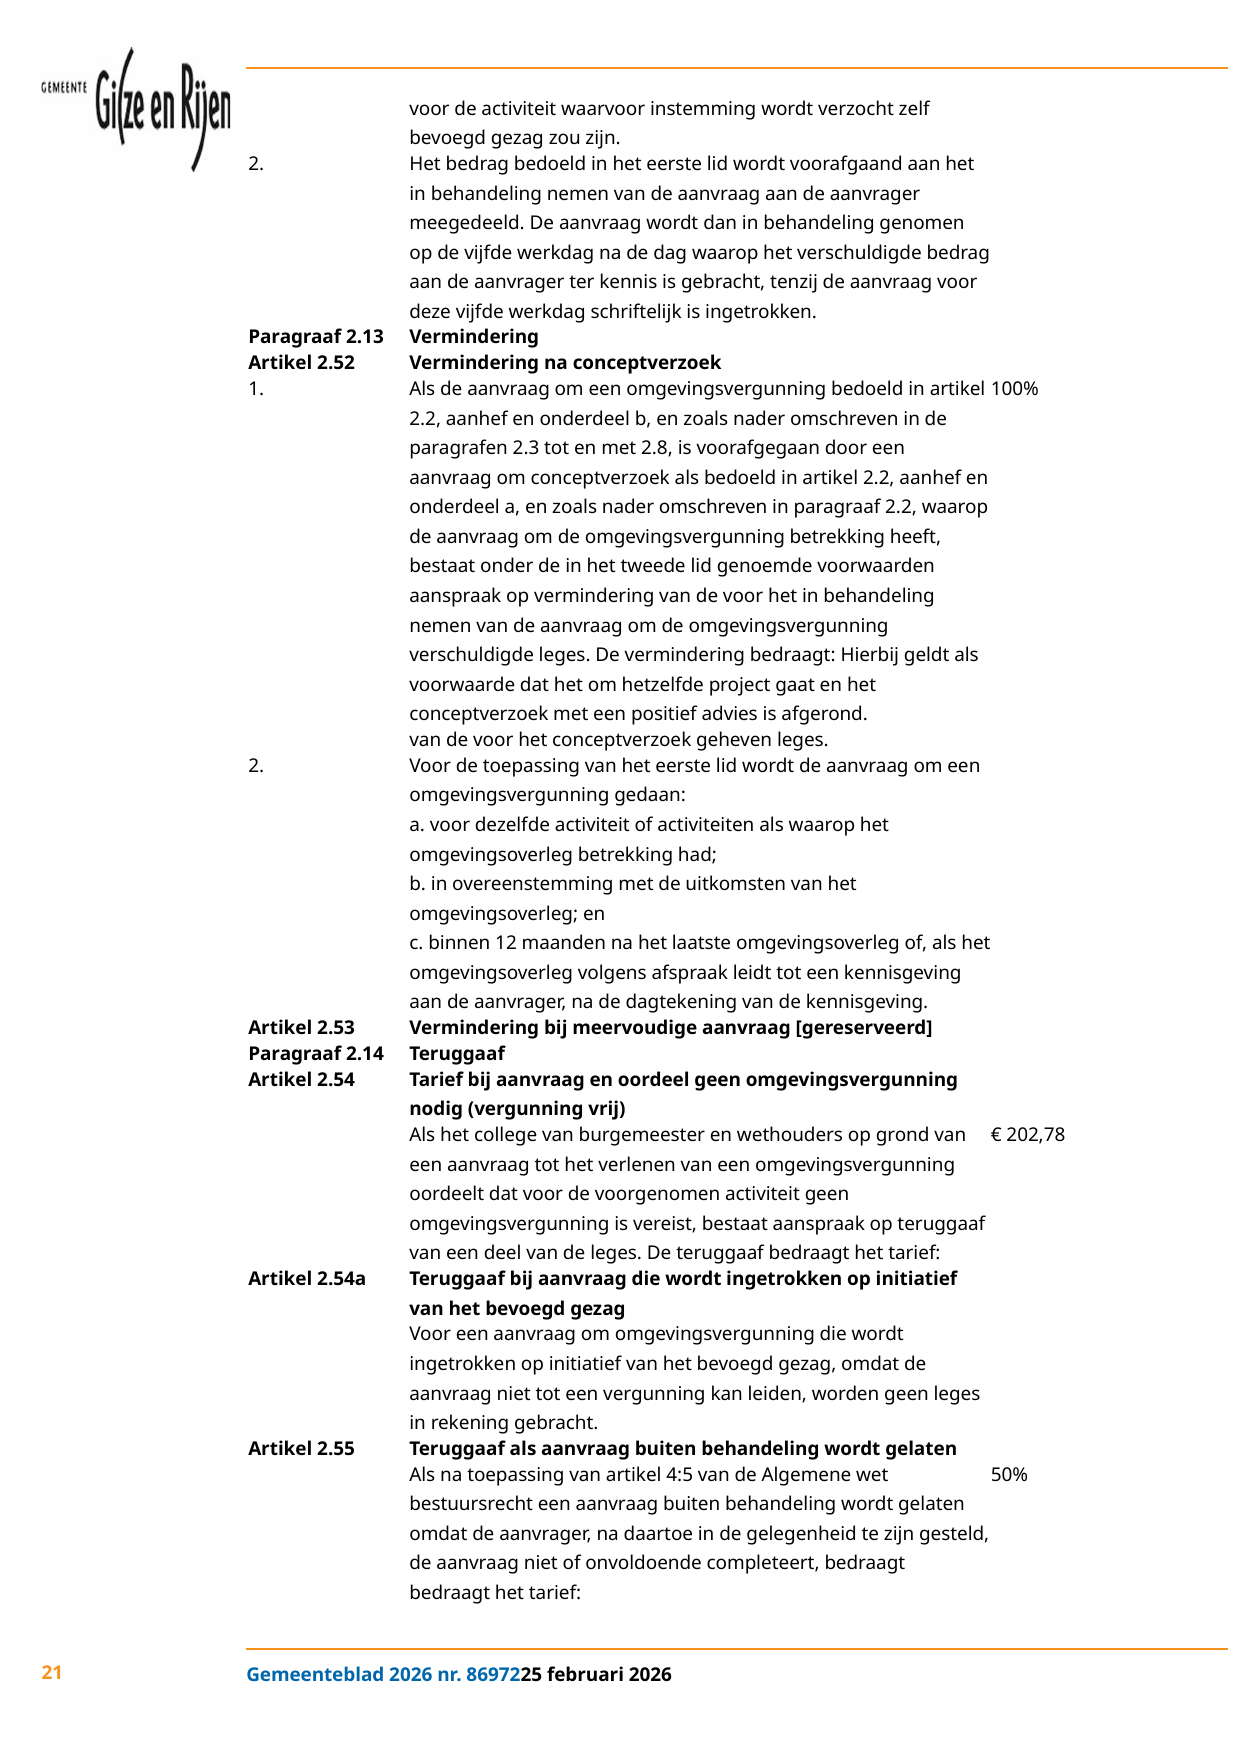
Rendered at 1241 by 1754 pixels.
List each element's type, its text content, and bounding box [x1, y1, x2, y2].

table_cell [991, 1435, 1152, 1461]
table_cell [991, 1321, 1152, 1435]
table_cell [248, 95, 409, 150]
table_cell Paragraaf 2.13 [248, 324, 409, 349]
table_cell [248, 1121, 409, 1265]
table_cell [991, 1066, 1152, 1121]
table_cell 50% [991, 1461, 1152, 1605]
table_cell 100% [991, 375, 1152, 726]
table_cell [248, 1461, 409, 1605]
table_cell Artikel 2.55 [248, 1435, 409, 1461]
table_cell [248, 1321, 409, 1435]
table_cell [991, 752, 1152, 1014]
table_cell [991, 350, 1152, 375]
table_cell Vermindering na conceptverzoek [409, 350, 991, 375]
picture [41, 47, 231, 172]
table_cell Teruggaaf [409, 1040, 991, 1066]
table_cell [991, 726, 1152, 752]
table_cell Artikel 2.54a [248, 1265, 409, 1321]
table_cell [991, 1040, 1152, 1066]
table_cell Artikel 2.52 [248, 350, 409, 375]
table_cell van de voor het conceptverzoek geheven leges. [409, 726, 991, 752]
table_cell [991, 95, 1152, 150]
table_cell Voor de toepassing van het eerste lid wordt de aanvraag om een omgevingsvergunning gedaan: a. voor dezelfde activiteit of activiteiten als waarop het omgevingsoverleg betrekking had; b. in overeenstemming met de uitkomsten van het omgevingsoverleg; en c. binnen 12 maanden na het laatste omgevingsoverleg of, als het omgevingsoverleg volgens afspraak leidt tot een kennisgeving aan de aanvrager, na de dagtekening van de kennisgeving. [409, 752, 991, 1014]
table_cell Tarief bij aanvraag en oordeel geen omgevingsvergunning nodig (vergunning vrij) [409, 1066, 991, 1121]
table_cell voor de activiteit waarvoor instemming wordt verzocht zelf bevoegd gezag zou zijn. [409, 95, 991, 150]
table_cell 1. [248, 375, 409, 726]
table_cell [991, 1015, 1152, 1040]
table_cell Teruggaaf bij aanvraag die wordt ingetrokken op initiatief van het bevoegd gezag [409, 1265, 991, 1321]
table_cell Vermindering [409, 324, 991, 349]
table_cell 2. [248, 752, 409, 1014]
table_cell Vermindering bij meervoudige aanvraag [gereserveerd] [409, 1015, 991, 1040]
table_cell Teruggaaf als aanvraag buiten behandeling wordt gelaten [409, 1435, 991, 1461]
table_cell Artikel 2.53 [248, 1015, 409, 1040]
table_cell [991, 150, 1152, 324]
table_cell Als het college van burgemeester en wethouders op grond van een aanvraag tot het verlenen van een omgevingsvergunning oordeelt dat voor de voorgenomen activiteit geen omgevingsvergunning is vereist, bestaat aanspraak op teruggaaf van een deel van de leges. De teruggaaf bedraagt het tarief: [409, 1121, 991, 1265]
table_cell [991, 1265, 1152, 1321]
table_cell Artikel 2.54 [248, 1066, 409, 1121]
table_cell Als de aanvraag om een omgevingsvergunning bedoeld in artikel 2.2, aanhef en onderdeel b, en zoals nader omschreven in de paragrafen 2.3 tot en met 2.8, is voorafgegaan door een aanvraag om conceptverzoek als bedoeld in artikel 2.2, aanhef en onderdeel a, en zoals nader omschreven in paragraaf 2.2, waarop de aanvraag om de omgevingsvergunning betrekking heeft, bestaat onder de in het tweede lid genoemde voorwaarden aanspraak op vermindering van de voor het in behandeling nemen van de aanvraag om de omgevingsvergunning verschuldigde leges. De vermindering bedraagt: Hierbij geldt als voorwaarde dat het om hetzelfde project gaat en het conceptverzoek met een positief advies is afgerond. [409, 375, 991, 726]
table_cell Het bedrag bedoeld in het eerste lid wordt voorafgaand aan het in behandeling nemen van de aanvraag aan de aanvrager meegedeeld. De aanvraag wordt dan in behandeling genomen op de vijfde werkdag na de dag waarop het verschuldigde bedrag aan de aanvrager ter kennis is gebracht, tenzij de aanvraag voor deze vijfde werkdag schriftelijk is ingetrokken. [409, 150, 991, 324]
table_cell Voor een aanvraag om omgevingsvergunning die wordt ingetrokken op initiatief van het bevoegd gezag, omdat de aanvraag niet tot een vergunning kan leiden, worden geen leges in rekening gebracht. [409, 1321, 991, 1435]
table_cell € 202,78 [991, 1121, 1152, 1265]
table_cell [991, 324, 1152, 349]
table_cell Paragraaf 2.14 [248, 1040, 409, 1066]
table_cell 2. [248, 150, 409, 324]
table_cell Als na toepassing van artikel 4:5 van de Algemene wet bestuursrecht een aanvraag buiten behandeling wordt gelaten omdat de aanvrager, na daartoe in de gelegenheid te zijn gesteld, de aanvraag niet of onvoldoende completeert, bedraagt bedraagt het tarief: [409, 1461, 991, 1605]
table_cell [248, 726, 409, 752]
